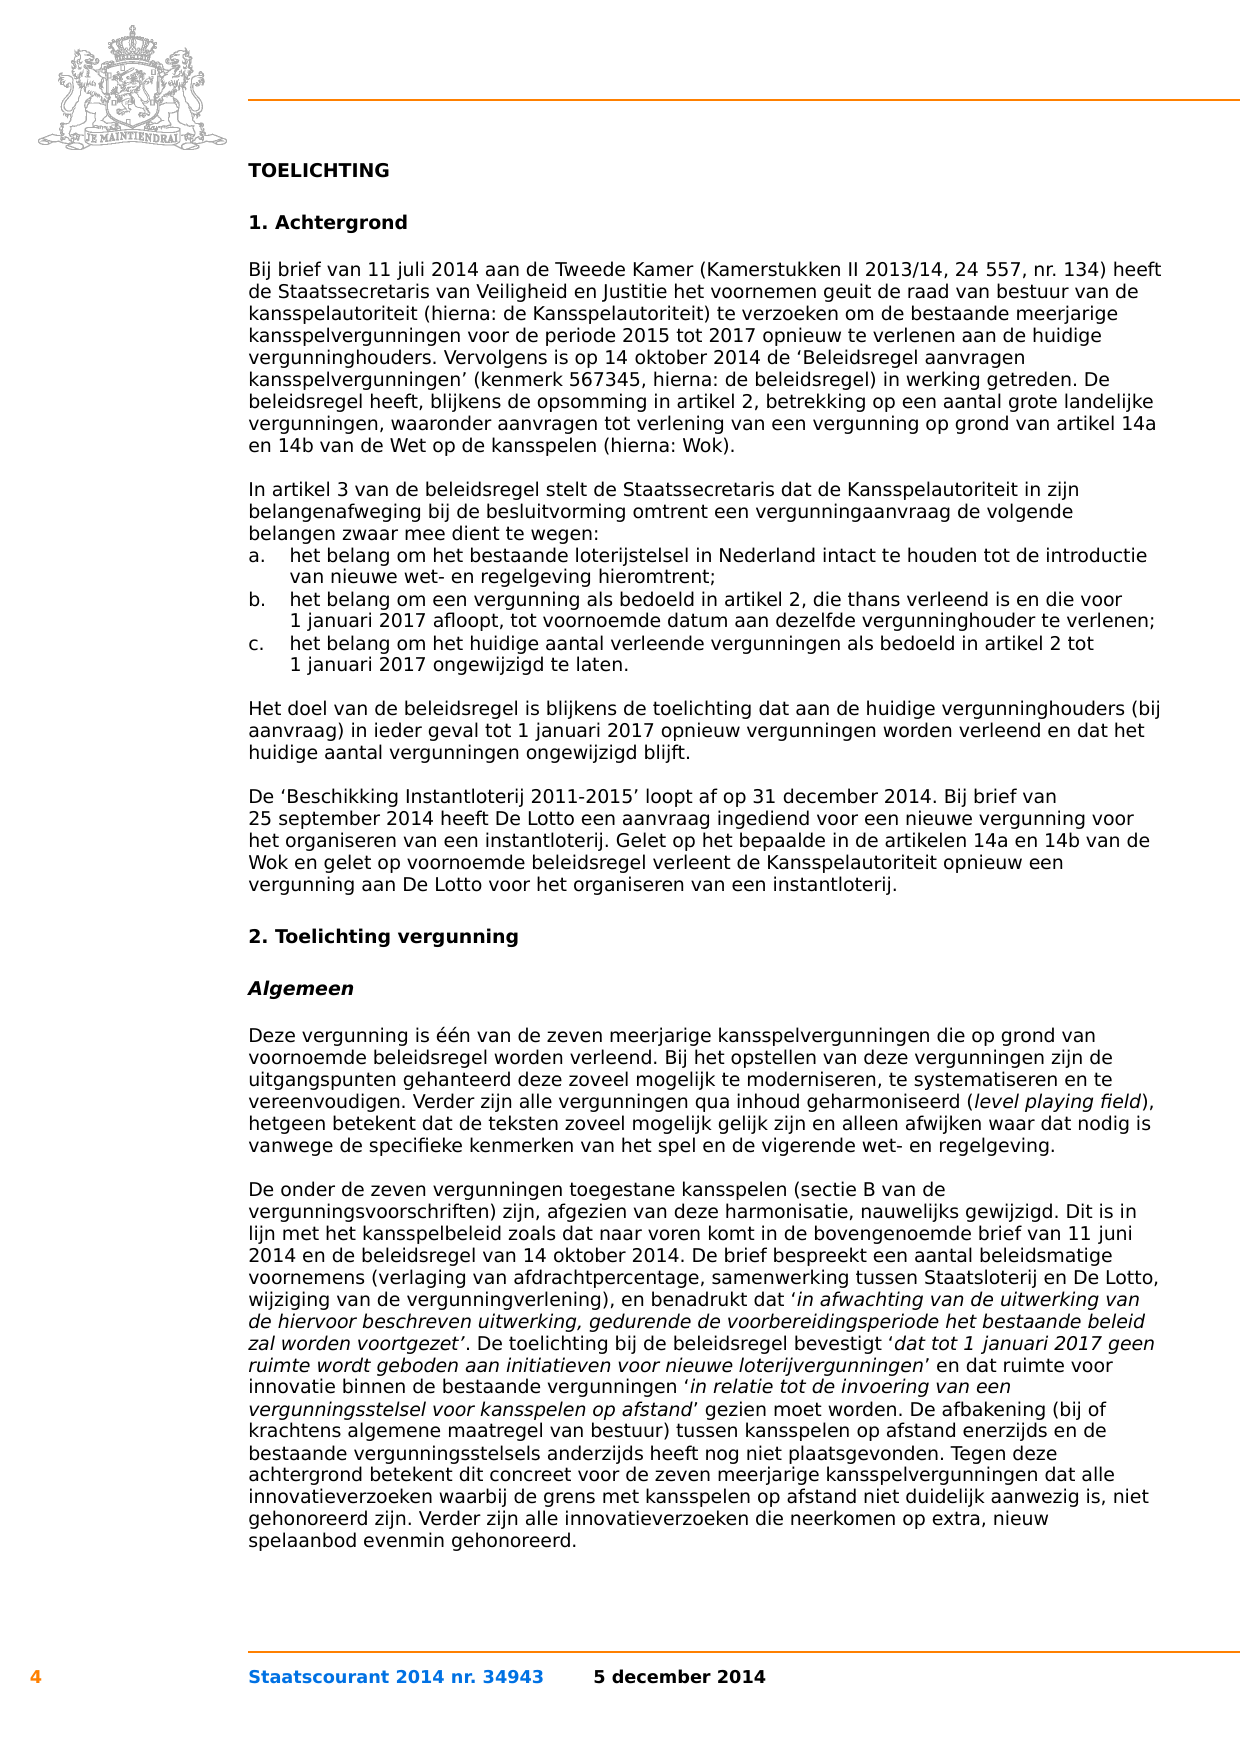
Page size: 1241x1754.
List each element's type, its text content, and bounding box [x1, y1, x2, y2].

text Bij brief van 11 juli 2014 aan de Tweede Kamer (Kamerstukken II 2013/14, 24 557, nr. 134) heeft de Staatssecretaris van Veiligheid en Justitie het voornemen geuit de raad van bestuur van de kansspelautoriteit (hierna: de Kansspelautoriteit) te verzoeken om de bestaande meerjarige kansspelvergunningen voor de periode 2015 tot 2017 opnieuw te verlenen aan de huidige vergunninghouders. Vervolgens is op 14 oktober 2014 de ‘Beleidsregel aanvragen kansspelvergunningen’ (kenmerk 567345, hierna: de beleidsregel) in werking getreden. De beleidsregel heeft, blijkens de opsomming in artikel 2, betrekking op een aantal grote landelijke vergunningen, waaronder aanvragen tot verlening van een vergunning op grond van artikel 14a en 14b van de Wet op de kansspelen (hierna: Wok). [248, 259, 1163, 457]
text Het doel van de beleidsregel is blijkens de toelichting dat aan de huidige vergunninghouders (bij aanvraag) in ieder geval tot 1 januari 2017 opnieuw vergunningen worden verleend en dat het huidige aantal vergunningen ongewijzigd blijft. [248, 698, 1163, 764]
text In artikel 3 van de beleidsregel stelt de Staatssecretaris dat de Kansspelautoriteit in zijn belangenafweging bij de besluitvorming omtrent een vergunningaanvraag de volgende belangen zwaar mee dient te wegen: [248, 478, 1163, 544]
text De onder de zeven vergunningen toegestane kansspelen (sectie B van de vergunningsvoorschriften) zijn, afgezien van deze harmonisatie, nauwelijks gewijzigd. Dit is in lijn met het kansspelbeleid zoals dat naar voren komt in de bovengenoemde brief van 11 juni 2014 en de beleidsregel van 14 oktober 2014. De brief bespreekt een aantal beleidsmatige voornemens (verlaging van afdrachtpercentage, samenwerking tussen Staatsloterij en De Lotto, wijziging van de vergunningverlening), en benadrukt dat ‘in afwachting van de uitwerking van de hiervoor beschreven uitwerking, gedurende de voorbereidingsperiode het bestaande beleid zal worden voortgezet’. De toelichting bij de beleidsregel bevestigt ‘dat tot 1 januari 2017 geen ruimte wordt geboden aan initiatieven voor nieuwe loterijvergunningen’ en dat ruimte voor innovatie binnen de bestaande vergunningen ‘in relatie tot de invoering van een vergunningsstelsel voor kansspelen op afstand’ gezien moet worden. De afbakening (bij of krachtens algemene maatregel van bestuur) tussen kansspelen op afstand enerzijds en de bestaande vergunningsstelsels anderzijds heeft nog niet plaatsgevonden. Tegen deze achtergrond betekent dit concreet voor de zeven meerjarige kansspelvergunningen dat alle innovatieverzoeken waarbij de grens met kansspelen op afstand niet duidelijk aanwezig is, niet gehonoreerd zijn. Verder zijn alle innovatieverzoeken die neerkomen op extra, nieuw spelaanbod evenmin gehonoreerd. [248, 1179, 1163, 1552]
text c. het belang om het huidige aantal verleende vergunningen als bedoeld in artikel 2 tot 1 januari 2017 ongewijzigd te laten. [248, 632, 1163, 676]
subtitle 1. Achtergrond [248, 212, 1163, 234]
subtitle Algemeen [248, 978, 1163, 1000]
subtitle TOELICHTING [248, 160, 1163, 182]
text Deze vergunning is één van de zeven meerjarige kansspelvergunningen die op grond van voornoemde beleidsregel worden verleend. Bij het opstellen van deze vergunningen zijn de uitgangspunten gehanteerd deze zoveel mogelijk te moderniseren, te systematiseren en te vereenvoudigen. Verder zijn alle vergunningen qua inhoud geharmoniseerd (level playing field), hetgeen betekent dat de teksten zoveel mogelijk gelijk zijn en alleen afwijken waar dat nodig is vanwege de specifieke kenmerken van het spel en de vigerende wet- en regelgeving. [248, 1025, 1163, 1157]
text De ‘Beschikking Instantloterij 2011-2015’ loopt af op 31 december 2014. Bij brief van 25 september 2014 heeft De Lotto een aanvraag ingediend voor een nieuwe vergunning voor het organiseren van een instantloterij. Gelet op het bepaalde in de artikelen 14a en 14b van de Wok en gelet op voornoemde beleidsregel verleent de Kansspelautoriteit opnieuw een vergunning aan De Lotto voor het organiseren van een instantloterij. [248, 786, 1163, 896]
text b. het belang om een vergunning als bedoeld in artikel 2, die thans verleend is en die voor 1 januari 2017 afloopt, tot voornoemde datum aan dezelfde vergunninghouder te verlenen; [248, 588, 1163, 632]
picture [38, 25, 227, 150]
text a. het belang om het bestaande loterijstelsel in Nederland intact te houden tot de introductie van nieuwe wet- en regelgeving hieromtrent; [248, 544, 1163, 588]
subtitle 2. Toelichting vergunning [248, 926, 1163, 948]
